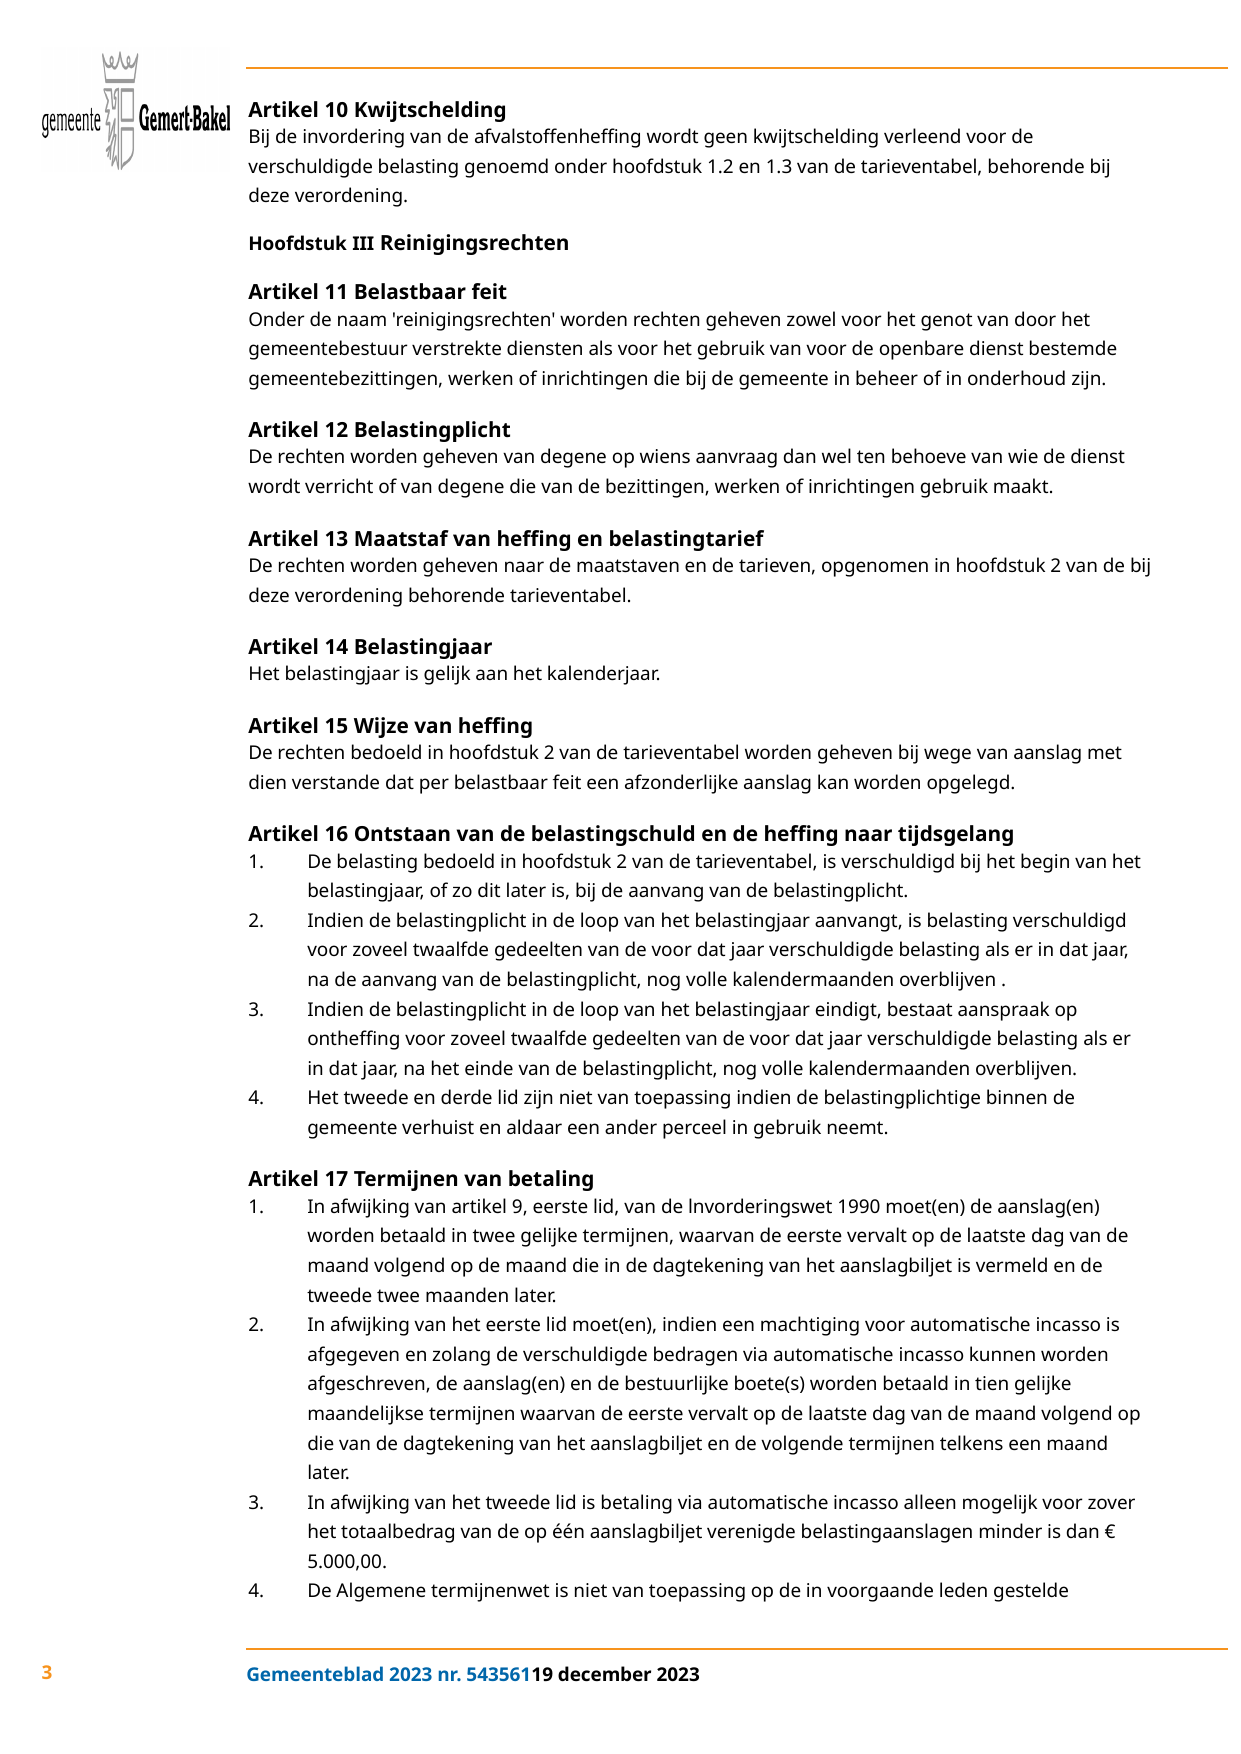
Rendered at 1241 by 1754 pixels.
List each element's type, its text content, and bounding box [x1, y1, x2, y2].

text Artikel 10 Kwijtschelding [248, 95, 1152, 123]
text De rechten worden geheven naar de maatstaven en de tarieven, opgenomen in hoofdstuk 2 van de bij deze verordening behorende tarieventabel. [248, 552, 1152, 607]
list In afwijking van artikel 9, eerste lid, van de lnvorderingswet 1990 moet(en) de aanslag(en) worden betaald in twee gelijke termijnen, waarvan de eerste vervalt op de laatste dag van de maand volgend op de maand die in de dagtekening van het aanslagbiljet is vermeld en de tweede twee maanden later. [248, 1193, 1152, 1307]
list In afwijking van het tweede lid is betaling via automatische incasso alleen mogelijk voor zover het totaalbedrag van de op één aanslagbiljet verenigde belastingaanslagen minder is dan € 5.000,00. [248, 1489, 1152, 1574]
list De Algemene termijnenwet is niet van toepassing op de in voorgaande leden gestelde [248, 1578, 1152, 1603]
text De rechten bedoeld in hoofdstuk 2 van de tarieventabel worden geheven bij wege van aanslag met dien verstande dat per belastbaar feit een afzonderlijke aanslag kan worden opgelegd. [248, 739, 1152, 795]
text Bij de invordering van de afvalstoffenheffing wordt geen kwijtschelding verleend voor de verschuldigde belasting genoemd onder hoofdstuk 1.2 en 1.3 van de tarieventabel, behorende bij deze verordening. [248, 123, 1152, 208]
list Het tweede en derde lid zijn niet van toepassing indien de belastingplichtige binnen de gemeente verhuist en aldaar een ander perceel in gebruik neemt. [248, 1084, 1152, 1140]
text Artikel 15 Wijze van heffing [248, 711, 1152, 739]
text Artikel 14 Belastingjaar [248, 632, 1152, 661]
list De belasting bedoeld in hoofdstuk 2 van de tarieventabel, is verschuldigd bij het begin van het belastingjaar, of zo dit later is, bij de aanvang van de belastingplicht. [248, 848, 1152, 903]
list In afwijking van het eerste lid moet(en), indien een machtiging voor automatische incasso is afgegeven en zolang de verschuldigde bedragen via automatische incasso kunnen worden afgeschreven, de aanslag(en) en de bestuurlijke boete(s) worden betaald in tien gelijke maandelijkse termijnen waarvan de eerste vervalt op de laatste dag van de maand volgend op die van de dagtekening van het aanslagbiljet en de volgende termijnen telkens een maand later. [248, 1311, 1152, 1485]
list Indien de belastingplicht in de loop van het belastingjaar aanvangt, is belasting verschuldigd voor zoveel twaalfde gedeelten van de voor dat jaar verschuldigde belasting als er in dat jaar, na de aanvang van de belastingplicht, nog volle kalendermaanden overblijven . [248, 907, 1152, 992]
text Hoofdstuk III Reinigingsrechten [248, 228, 1152, 256]
text Artikel 13 Maatstaf van heffing en belastingtarief [248, 524, 1152, 552]
text Het belastingjaar is gelijk aan het kalenderjaar. [248, 661, 1152, 686]
text De rechten worden geheven van degene op wiens aanvraag dan wel ten behoeve van wie de dienst wordt verricht of van degene die van de bezittingen, werken of inrichtingen gebruik maakt. [248, 444, 1152, 499]
text Artikel 11 Belastbaar feit [248, 277, 1152, 306]
text Artikel 16 Ontstaan van de belastingschuld en de heffing naar tijdsgelang [248, 819, 1152, 848]
text Artikel 17 Termijnen van betaling [248, 1164, 1152, 1193]
picture [41, 47, 231, 172]
list Indien de belastingplicht in de loop van het belastingjaar eindigt, bestaat aanspraak op ontheffing voor zoveel twaalfde gedeelten van de voor dat jaar verschuldigde belasting als er in dat jaar, na het einde van de belastingplicht, nog volle kalendermaanden overblijven. [248, 996, 1152, 1081]
text Onder de naam 'reinigingsrechten' worden rechten geheven zowel voor het genot van door het gemeentebestuur verstrekte diensten als voor het gebruik van voor de openbare dienst bestemde gemeentebezittingen, werken of inrichtingen die bij de gemeente in beheer of in onderhoud zijn. [248, 306, 1152, 391]
text Artikel 12 Belastingplicht [248, 415, 1152, 444]
